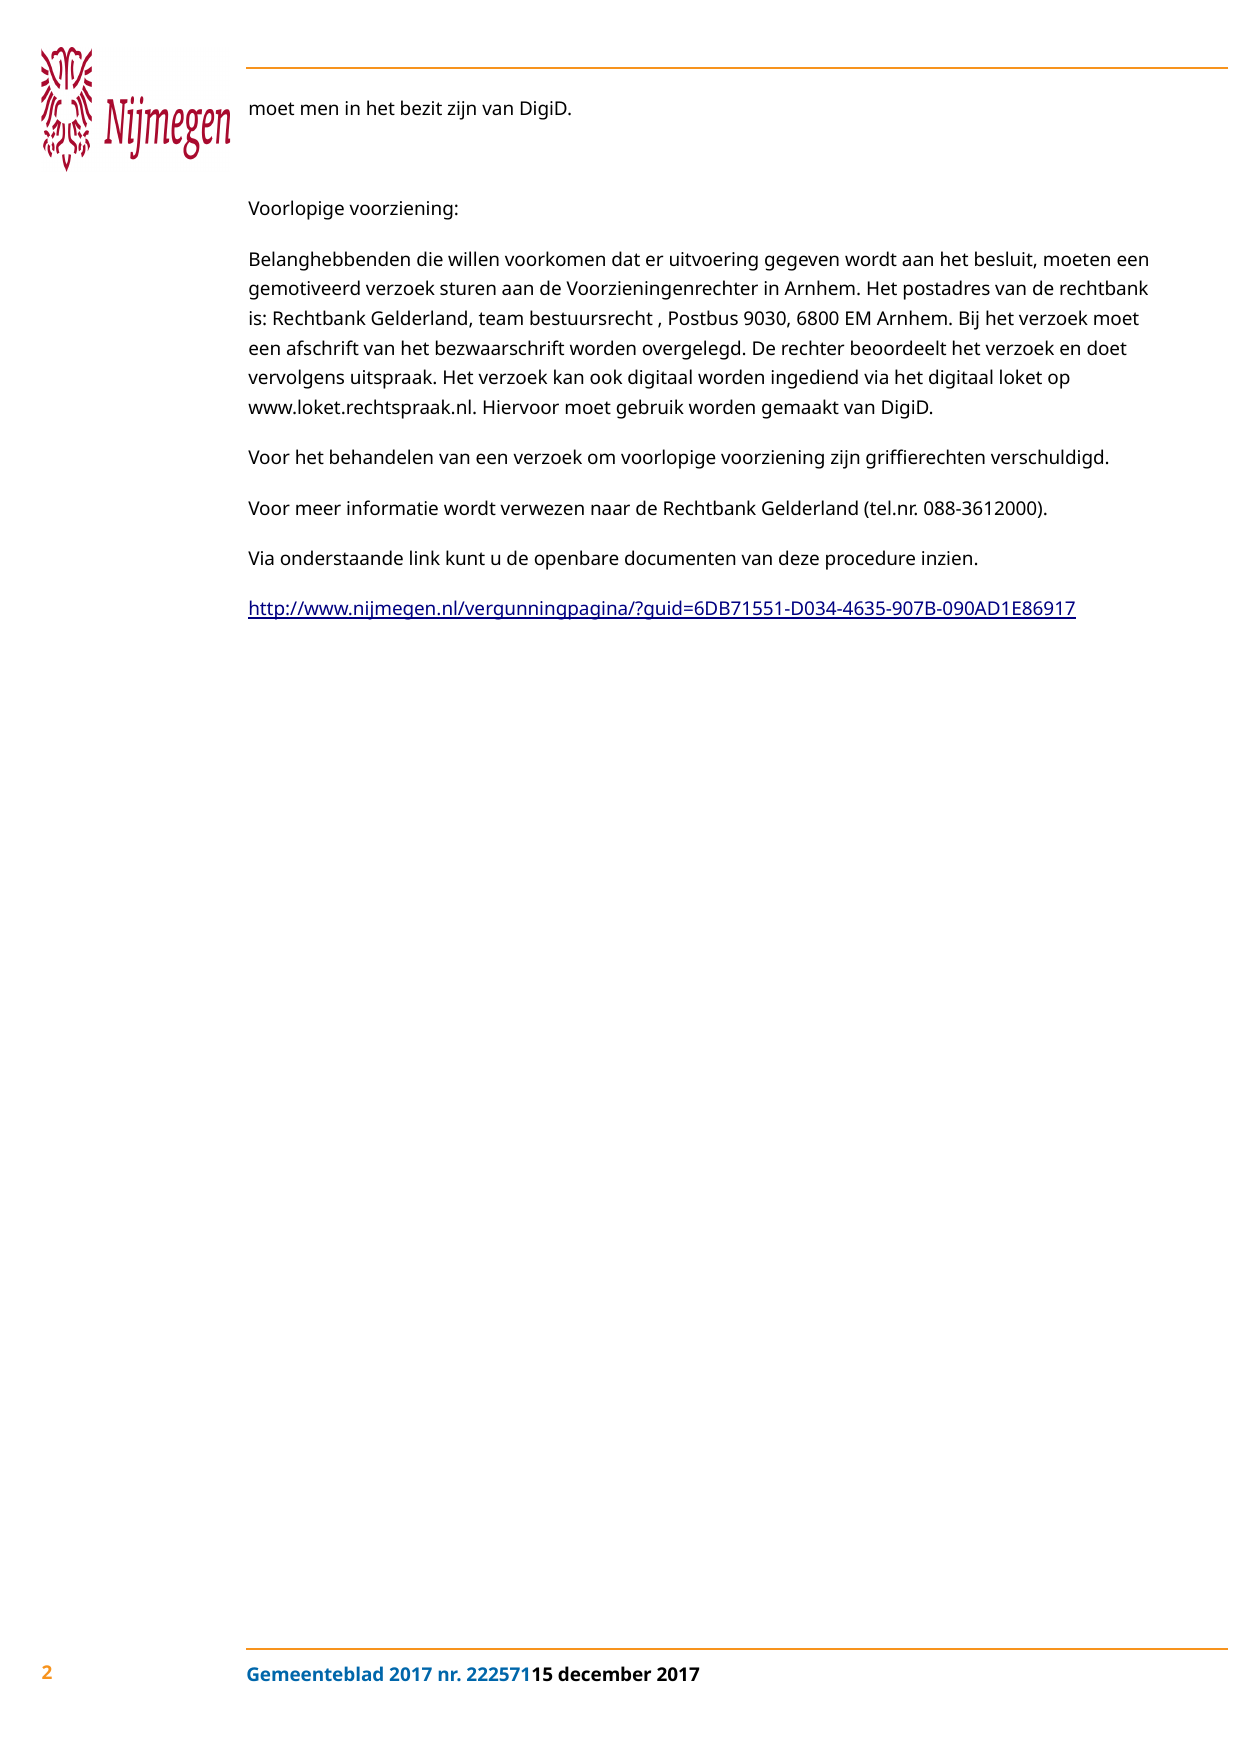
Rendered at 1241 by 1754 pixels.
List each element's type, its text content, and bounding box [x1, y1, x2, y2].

text Voor meer informatie wordt verwezen naar de Rechtbank Gelderland (tel.nr. 088-3612000). [248, 495, 1152, 521]
text Voor het behandelen van een verzoek om voorlopige voorziening zijn griffierechten verschuldigd. [248, 444, 1152, 470]
text Via onderstaande link kunt u de openbare documenten van deze procedure inzien. [248, 545, 1152, 571]
text Voorlopige voorziening: [248, 196, 1152, 221]
text Belanghebbenden die willen voorkomen dat er uitvoering gegeven wordt aan het besluit, moeten een gemotiveerd verzoek sturen aan de Voorzieningenrechter in Arnhem. Het postadres van de rechtbank is: Rechtbank Gelderland, team bestuursrecht , Postbus 9030, 6800 EM Arnhem. Bij het verzoek moet een afschrift van het bezwaarschrift worden overgelegd. De rechter beoordeelt het verzoek en doet vervolgens uitspraak. Het verzoek kan ook digitaal worden ingediend via het digitaal loket op www.loket.rechtspraak.nl. Hiervoor moet gebruik worden gemaakt van DigiD. [248, 246, 1152, 420]
text http://www.nijmegen.nl/vergunningpagina/?guid=6DB71551-D034-4635-907B-090AD1E86917 [248, 596, 1152, 621]
picture [41, 47, 231, 172]
text moet men in het bezit zijn van DigiD. [248, 95, 1152, 121]
